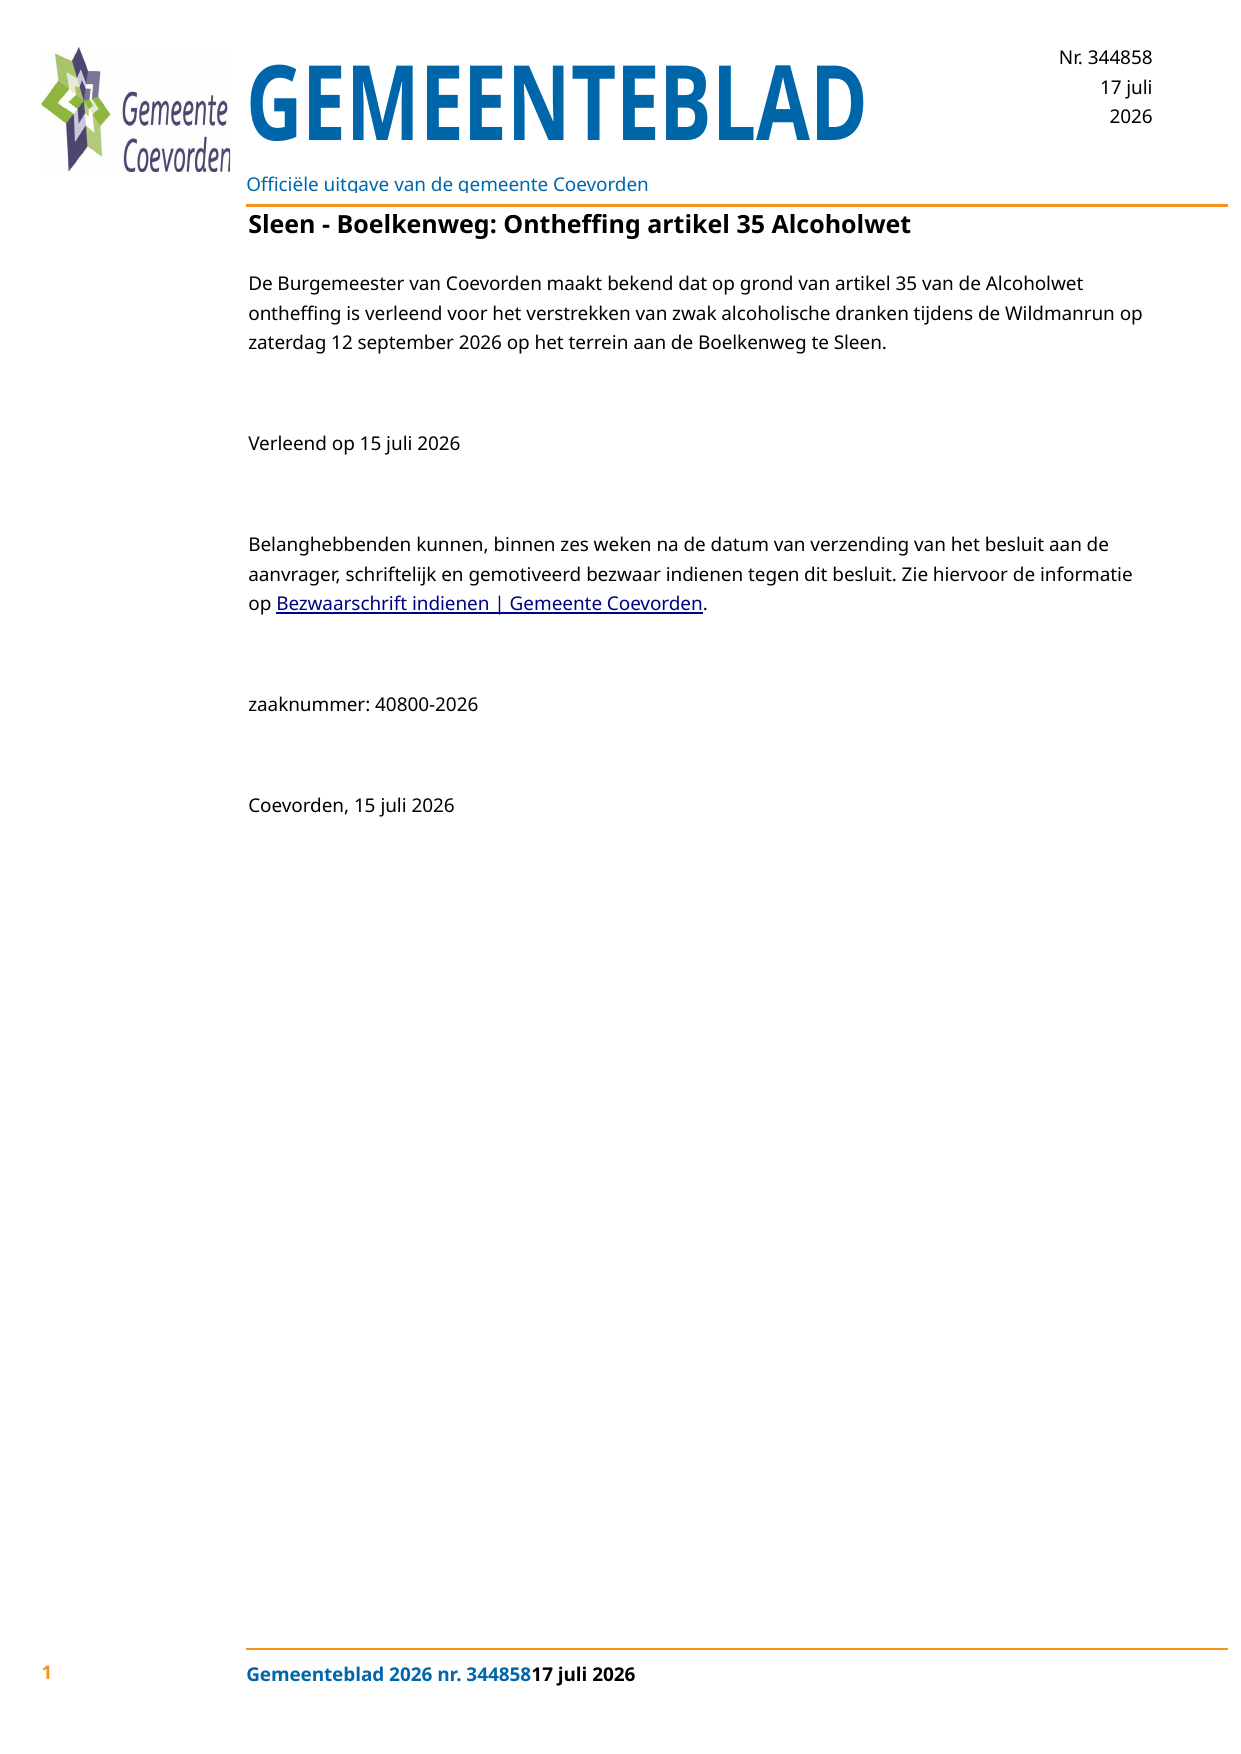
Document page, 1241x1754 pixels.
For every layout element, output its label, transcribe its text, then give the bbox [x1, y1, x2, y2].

text Belanghebbenden kunnen, binnen zes weken na de datum van verzending van het besluit aan de aanvrager, schriftelijk en gemotiveerd bezwaar indienen tegen dit besluit. Zie hiervoor de informatie op Bezwaarschrift indienen | Gemeente Coevorden. [248, 531, 1152, 616]
picture [41, 47, 231, 172]
text De Burgemeester van Coevorden maakt bekend dat op grond van artikel 35 van de Alcoholwet ontheffing is verleend voor het verstrekken van zwak alcoholische dranken tijdens de Wildmanrun op zaterdag 12 september 2026 op het terrein aan de Boelkenweg te Sleen. [248, 270, 1152, 355]
text zaaknummer: 40800-2026 [248, 691, 1152, 717]
text Verleend op 15 juli 2026 [248, 430, 1152, 456]
text Coevorden, 15 juli 2026 [248, 792, 1152, 818]
text Sleen - Boelkenweg: Ontheffing artikel 35 Alcoholwet [248, 207, 1152, 241]
